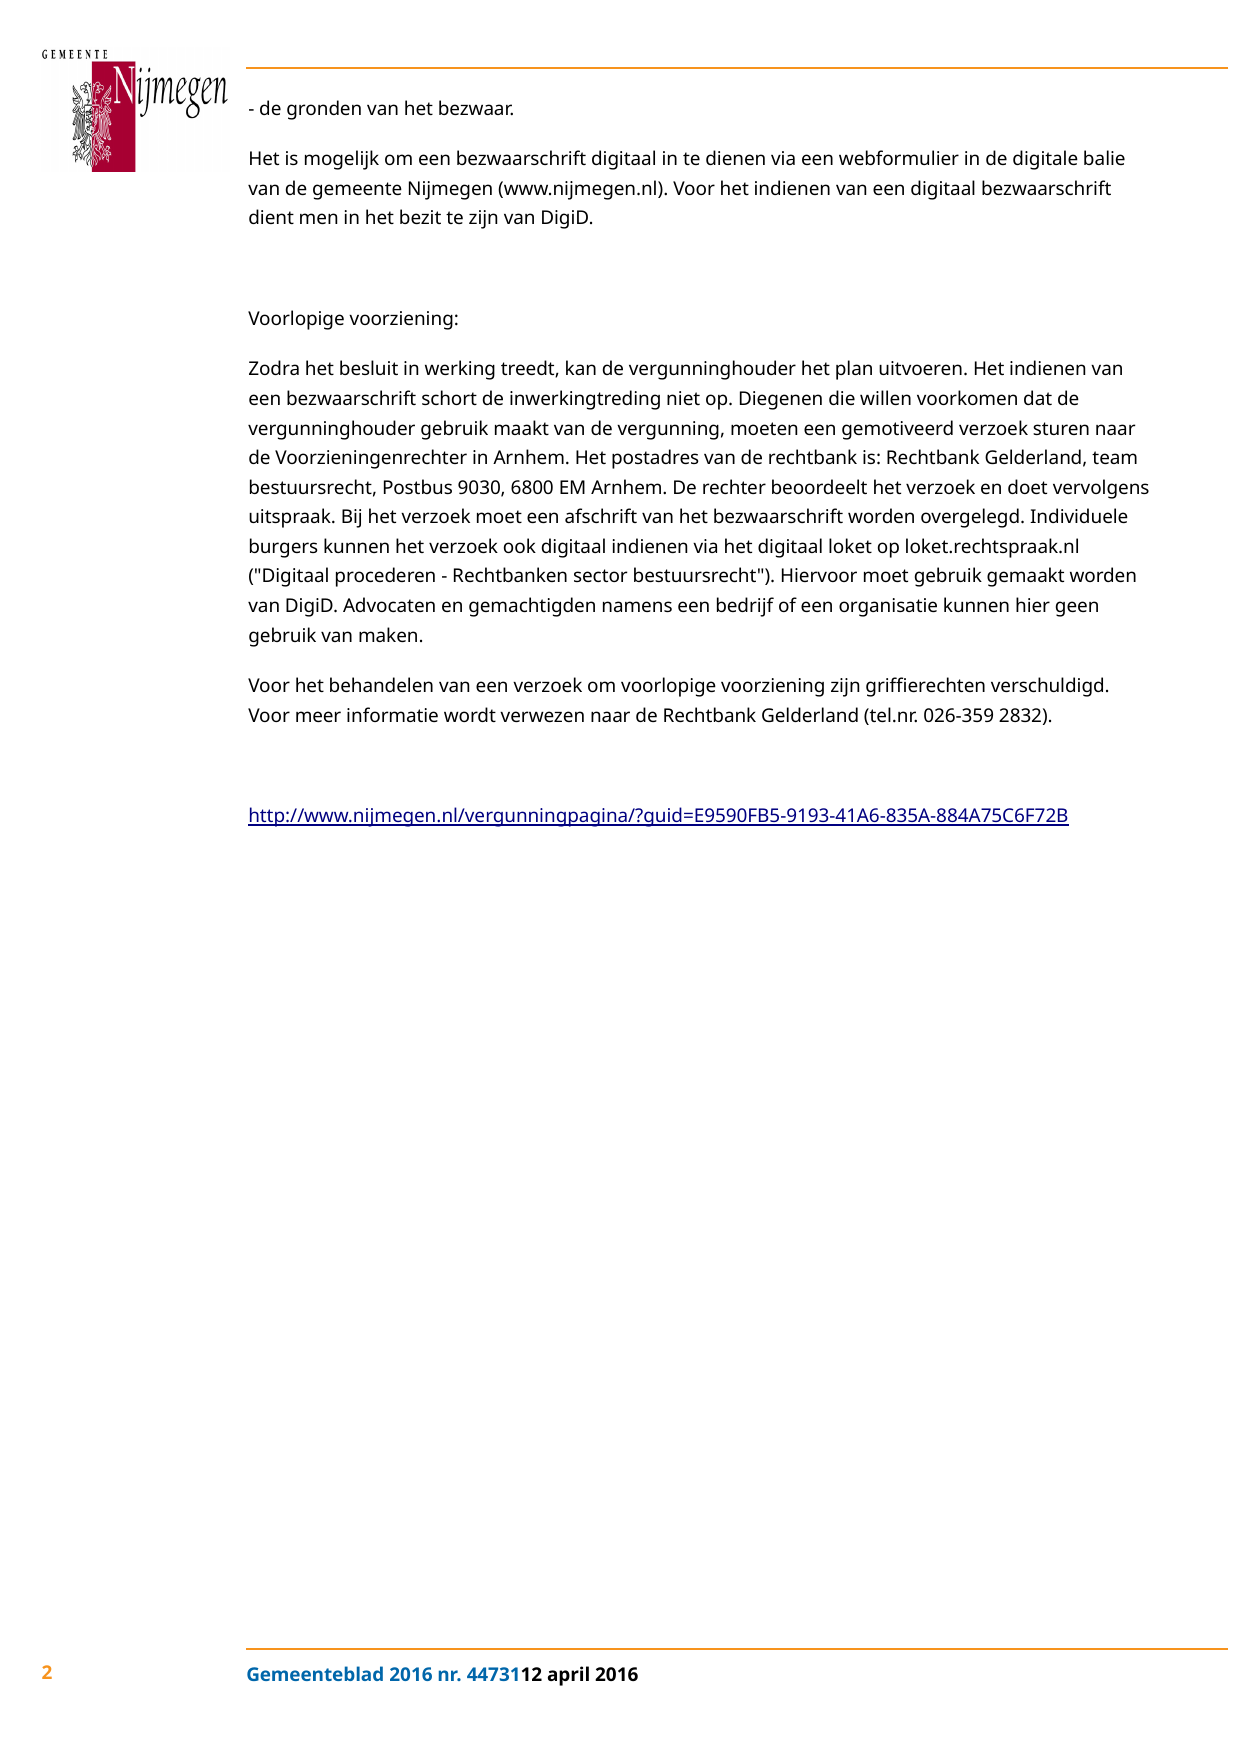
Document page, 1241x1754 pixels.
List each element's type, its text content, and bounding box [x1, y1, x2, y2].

text - de gronden van het bezwaar. [248, 95, 1152, 121]
picture [41, 47, 231, 172]
text Voorlopige voorziening: [248, 305, 1152, 331]
text Zodra het besluit in werking treedt, kan de vergunninghouder het plan uitvoeren. Het indienen van een bezwaarschrift schort de inwerkingtreding niet op. Diegenen die willen voorkomen dat de vergunninghouder gebruik maakt van de vergunning, moeten een gemotiveerd verzoek sturen naar de Voorzieningenrechter in Arnhem. Het postadres van de rechtbank is: Rechtbank Gelderland, team bestuursrecht, Postbus 9030, 6800 EM Arnhem. De rechter beoordeelt het verzoek en doet vervolgens uitspraak. Bij het verzoek moet een afschrift van het bezwaarschrift worden overgelegd. Individuele burgers kunnen het verzoek ook digitaal indienen via het digitaal loket op loket.rechtspraak.nl ("Digitaal procederen - Rechtbanken sector bestuursrecht"). Hiervoor moet gebruik gemaakt worden van DigiD. Advocaten en gemachtigden namens een bedrijf of een organisatie kunnen hier geen gebruik van maken. [248, 356, 1152, 648]
text Het is mogelijk om een bezwaarschrift digitaal in te dienen via een webformulier in de digitale balie van de gemeente Nijmegen (www.nijmegen.nl). Voor het indienen van een digitaal bezwaarschrift dient men in het bezit te zijn van DigiD. [248, 145, 1152, 230]
text Voor het behandelen van een verzoek om voorlopige voorziening zijn griffierechten verschuldigd. Voor meer informatie wordt verwezen naar de Rechtbank Gelderland (tel.nr. 026-359 2832). [248, 672, 1152, 728]
text http://www.nijmegen.nl/vergunningpagina/?guid=E9590FB5-9193-41A6-835A-884A75C6F72B [248, 803, 1152, 828]
